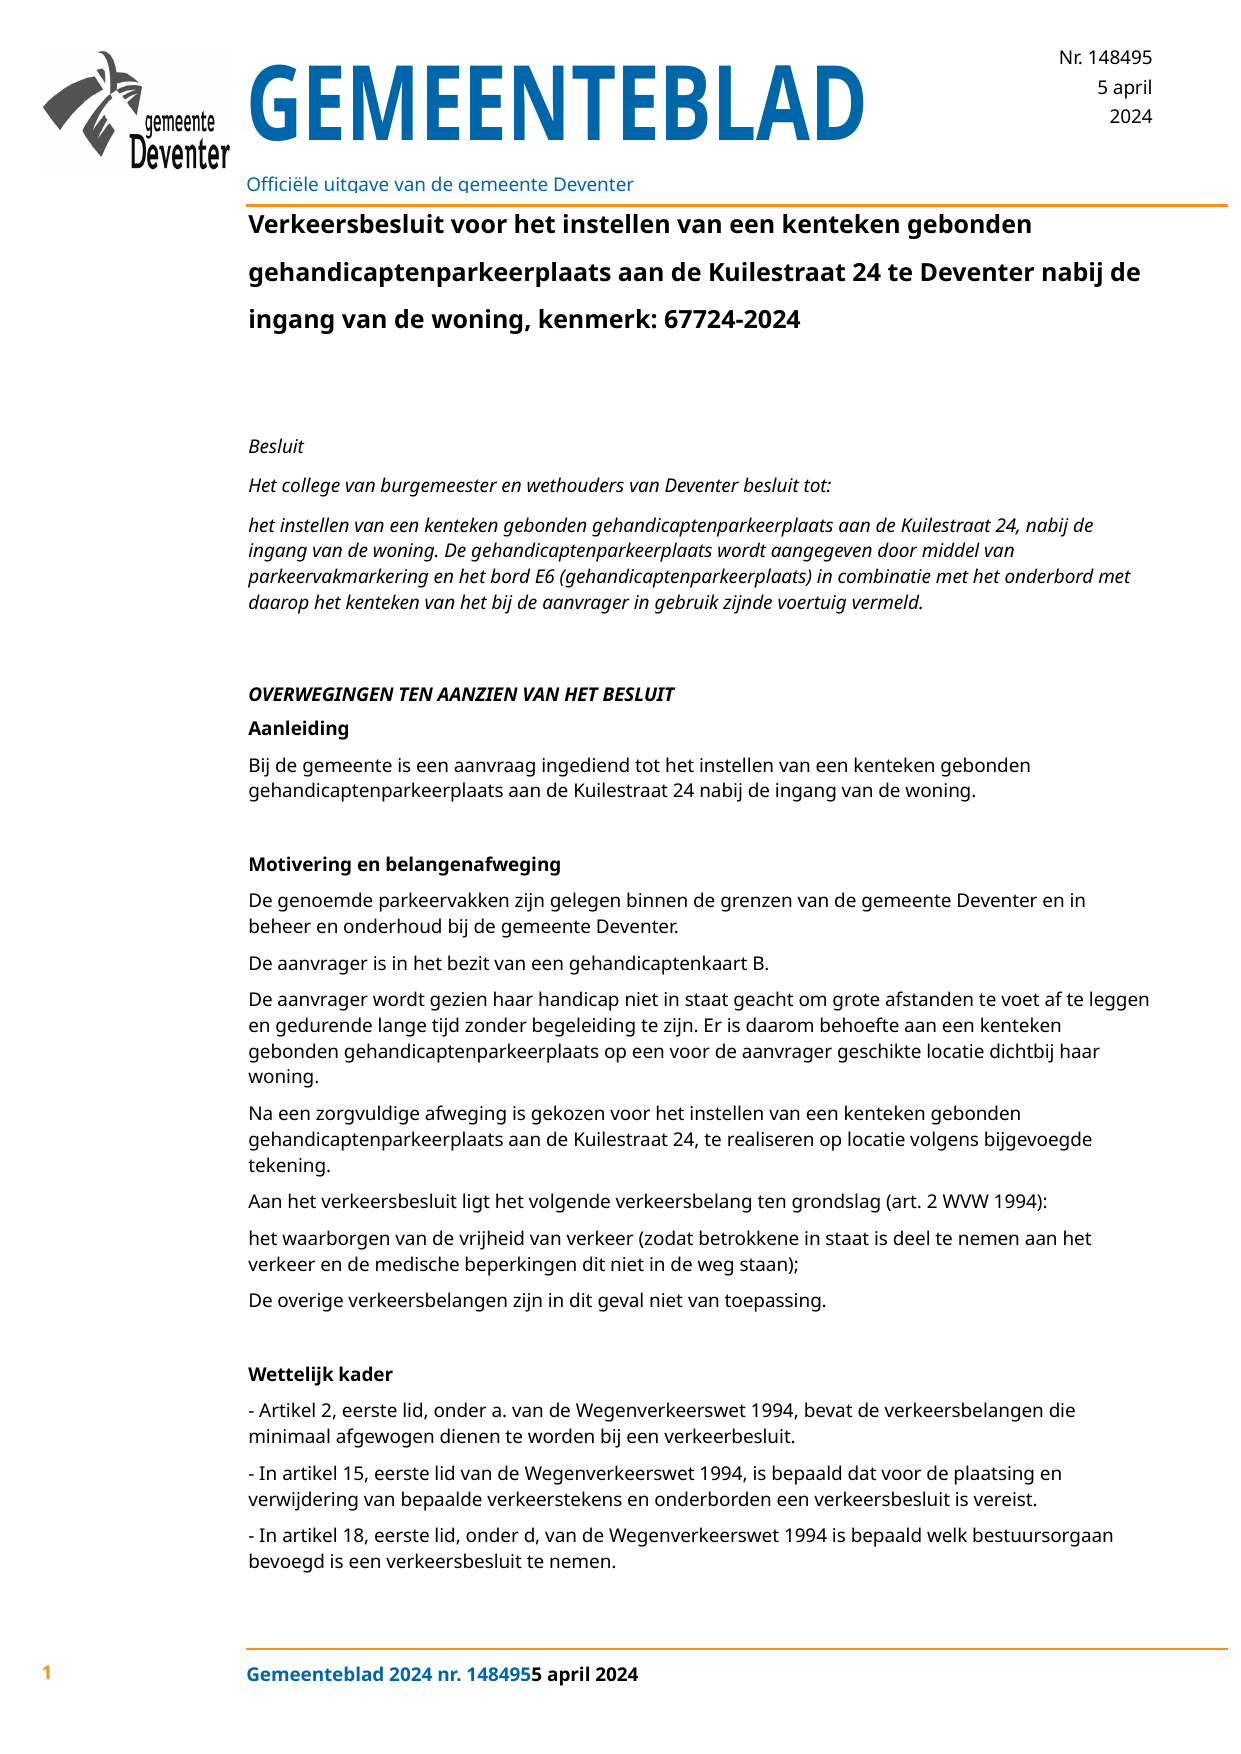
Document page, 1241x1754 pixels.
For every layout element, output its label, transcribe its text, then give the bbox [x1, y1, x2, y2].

text het instellen van een kenteken gebonden gehandicaptenparkeerplaats aan de Kuilestraat 24, nabij de ingang van de woning. De gehandicaptenparkeerplaats wordt aangegeven door middel van parkeervakmarkering en het bord E6 (gehandicaptenparkeerplaats) in combinatie met het onderbord met daarop het kenteken van het bij de aanvrager in gebruik zijnde voertuig vermeld. [248, 512, 1152, 615]
text De genoemde parkeervakken zijn gelegen binnen de grenzen van de gemeente Deventer en in beheer en onderhoud bij de gemeente Deventer. [248, 887, 1152, 939]
text Bij de gemeente is een aanvraag ingediend tot het instellen van een kenteken gebonden gehandicaptenparkeerplaats aan de Kuilestraat 24 nabij de ingang van de woning. [248, 752, 1152, 803]
text Na een zorgvuldige afweging is gekozen voor het instellen van een kenteken gebonden gehandicaptenparkeerplaats aan de Kuilestraat 24, te realiseren op locatie volgens bijgevoegde tekening. [248, 1100, 1152, 1178]
text het waarborgen van de vrijheid van verkeer (zodat betrokkene in staat is deel te nemen aan het verkeer en de medische beperkingen dit niet in de weg staan); [248, 1225, 1152, 1277]
text OVERWEGINGEN TEN AANZIEN VAN HET BESLUIT [248, 681, 1152, 707]
text De overige verkeersbelangen zijn in dit geval niet van toepassing. [248, 1288, 1152, 1313]
text Het college van burgemeester en wethouders van Deventer besluit tot: [248, 472, 1152, 498]
text Wettelijk kader [248, 1361, 1152, 1387]
text Aan het verkeersbesluit ligt het volgende verkeersbelang ten grondslag (art. 2 WVW 1994): [248, 1188, 1152, 1214]
text Verkeersbesluit voor het instellen van een kenteken gebonden gehandicaptenparkeerplaats aan de Kuilestraat 24 te Deventer nabij de ingang van de woning, kenmerk: 67724-2024 [248, 207, 1152, 336]
text De aanvrager wordt gezien haar handicap niet in staat geacht om grote afstanden te voet af te leggen en gedurende lange tijd zonder begeleiding te zijn. Er is daarom behoefte aan een kenteken gebonden gehandicaptenparkeerplaats op een voor de aanvrager geschikte locatie dichtbij haar woning. [248, 987, 1152, 1089]
text - In artikel 15, eerste lid van de Wegenverkeerswet 1994, is bepaald dat voor de plaatsing en verwijdering van bepaalde verkeerstekens en onderborden een verkeersbesluit is vereist. [248, 1460, 1152, 1511]
text Besluit [248, 433, 1152, 459]
text Aanleiding [248, 715, 1152, 741]
text Motivering en belangenafweging [248, 851, 1152, 877]
text - In artikel 18, eerste lid, onder d, van de Wegenverkeerswet 1994 is bepaald welk bestuursorgaan bevoegd is een verkeersbesluit te nemen. [248, 1522, 1152, 1574]
picture [41, 47, 231, 172]
text - Artikel 2, eerste lid, onder a. van de Wegenverkeerswet 1994, bevat de verkeersbelangen die minimaal afgewogen dienen te worden bij een verkeerbesluit. [248, 1398, 1152, 1449]
text De aanvrager is in het bezit van een gehandicaptenkaart B. [248, 950, 1152, 976]
